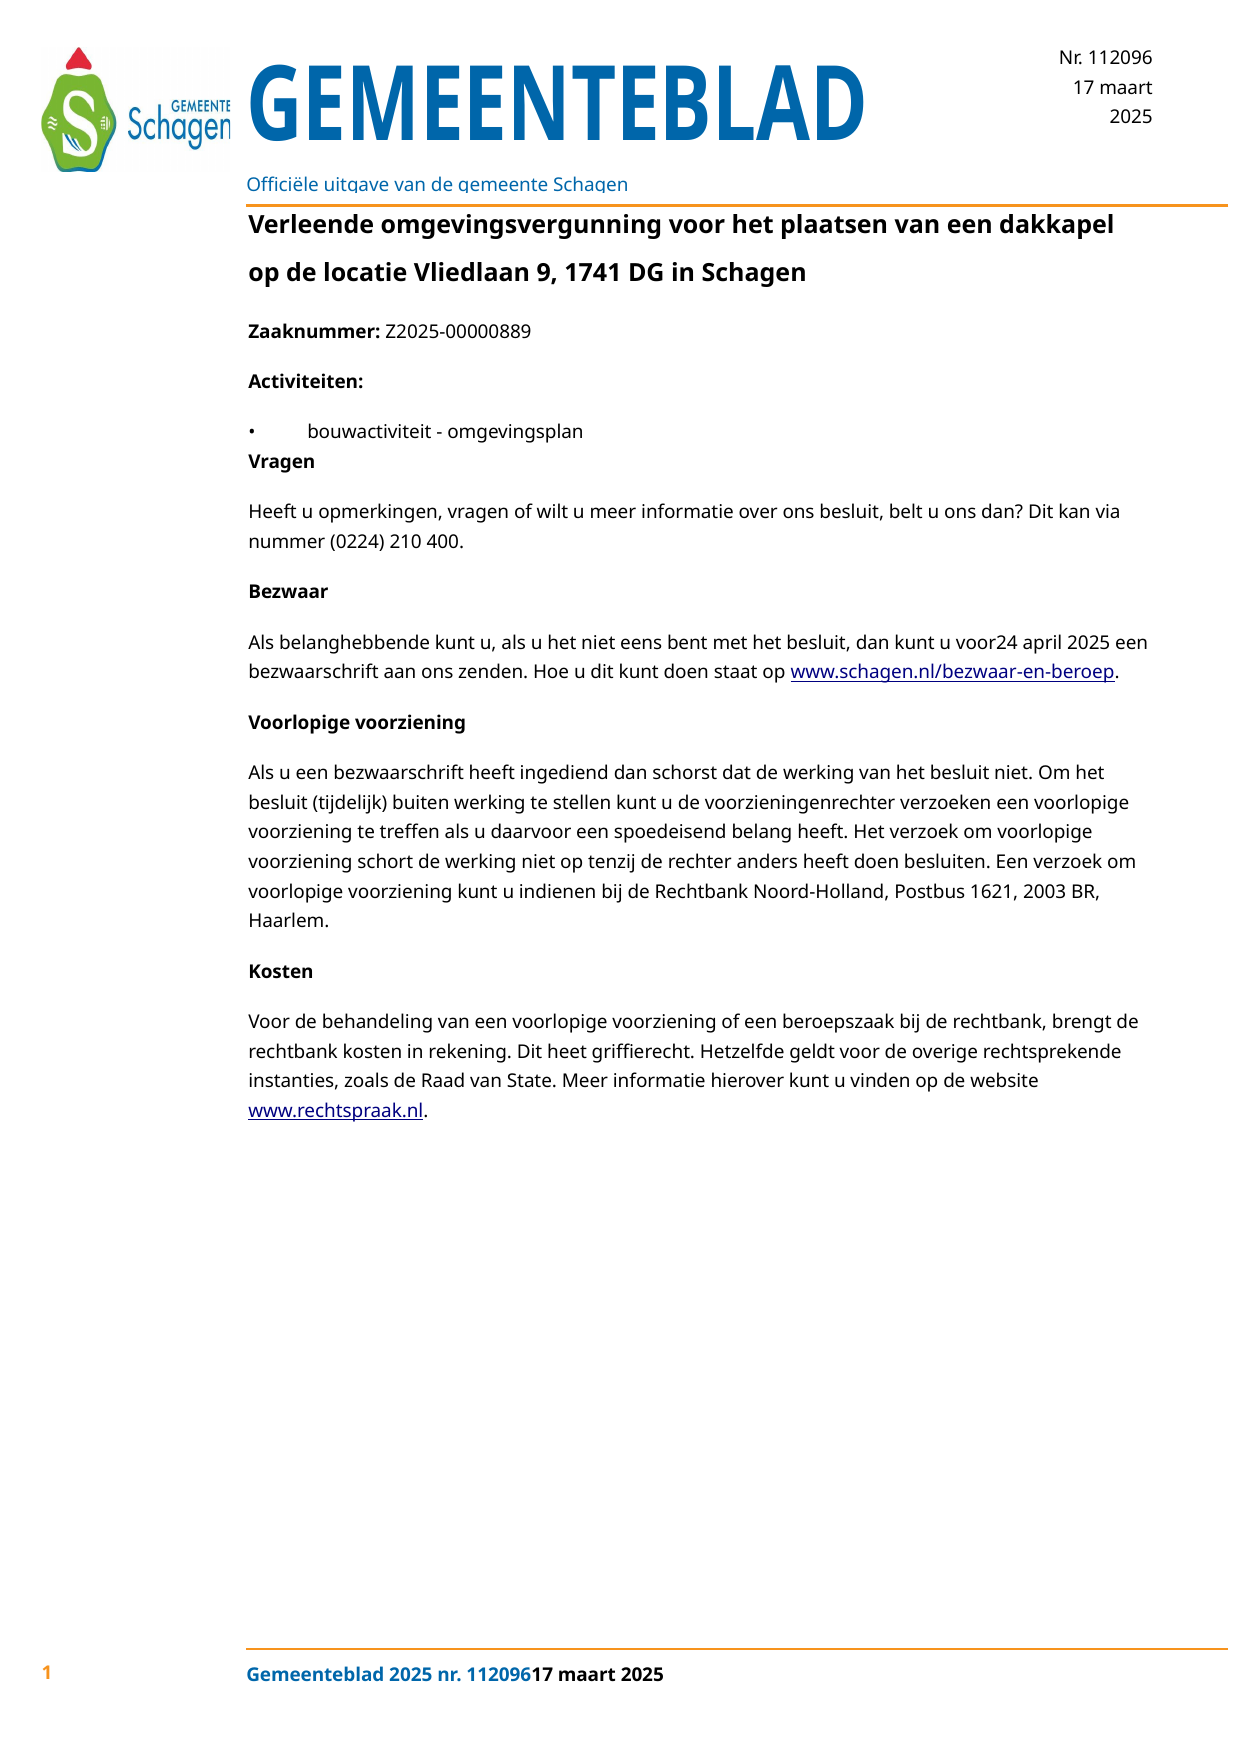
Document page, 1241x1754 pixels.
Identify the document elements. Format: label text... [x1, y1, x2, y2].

text Vragen [248, 448, 1152, 474]
picture [41, 47, 231, 172]
text Als belanghebbende kunt u, als u het niet eens bent met het besluit, dan kunt u voor24 april 2025 een bezwaarschrift aan ons zenden. Hoe u dit kunt doen staat op www.schagen.nl/bezwaar-en-beroep. [248, 629, 1152, 684]
text Zaaknummer: Z2025-00000889 [248, 318, 1152, 344]
text Kosten [248, 958, 1152, 984]
text Als u een bezwaarschrift heeft ingediend dan schorst dat de werking van het besluit niet. Om het besluit (tijdelijk) buiten werking te stellen kunt u de voorzieningenrechter verzoeken een voorlopige voorziening te treffen als u daarvoor een spoedeisend belang heeft. Het verzoek om voorlopige voorziening schort de werking niet op tenzij de rechter anders heeft doen besluiten. Een verzoek om voorlopige voorziening kunt u indienen bij de Rechtbank Noord-Holland, Postbus 1621, 2003 BR, Haarlem. [248, 759, 1152, 933]
list bouwactiviteit - omgevingsplan [248, 419, 1152, 444]
text Voorlopige voorziening [248, 709, 1152, 735]
text Verleende omgevingsvergunning voor het plaatsen van een dakkapel op de locatie Vliedlaan 9, 1741 DG in Schagen [248, 207, 1152, 288]
text Bezwaar [248, 579, 1152, 604]
text Heeft u opmerkingen, vragen of wilt u meer informatie over ons besluit, belt u ons dan? Dit kan via nummer (0224) 210 400. [248, 499, 1152, 554]
text Activiteiten: [248, 368, 1152, 394]
text Voor de behandeling van een voorlopige voorziening of een beroepszaak bij de rechtbank, brengt de rechtbank kosten in rekening. Dit heet griffierecht. Hetzelfde geldt voor de overige rechtsprekende instanties, zoals de Raad van State. Meer informatie hierover kunt u vinden op de website www.rechtspraak.nl. [248, 1008, 1152, 1123]
